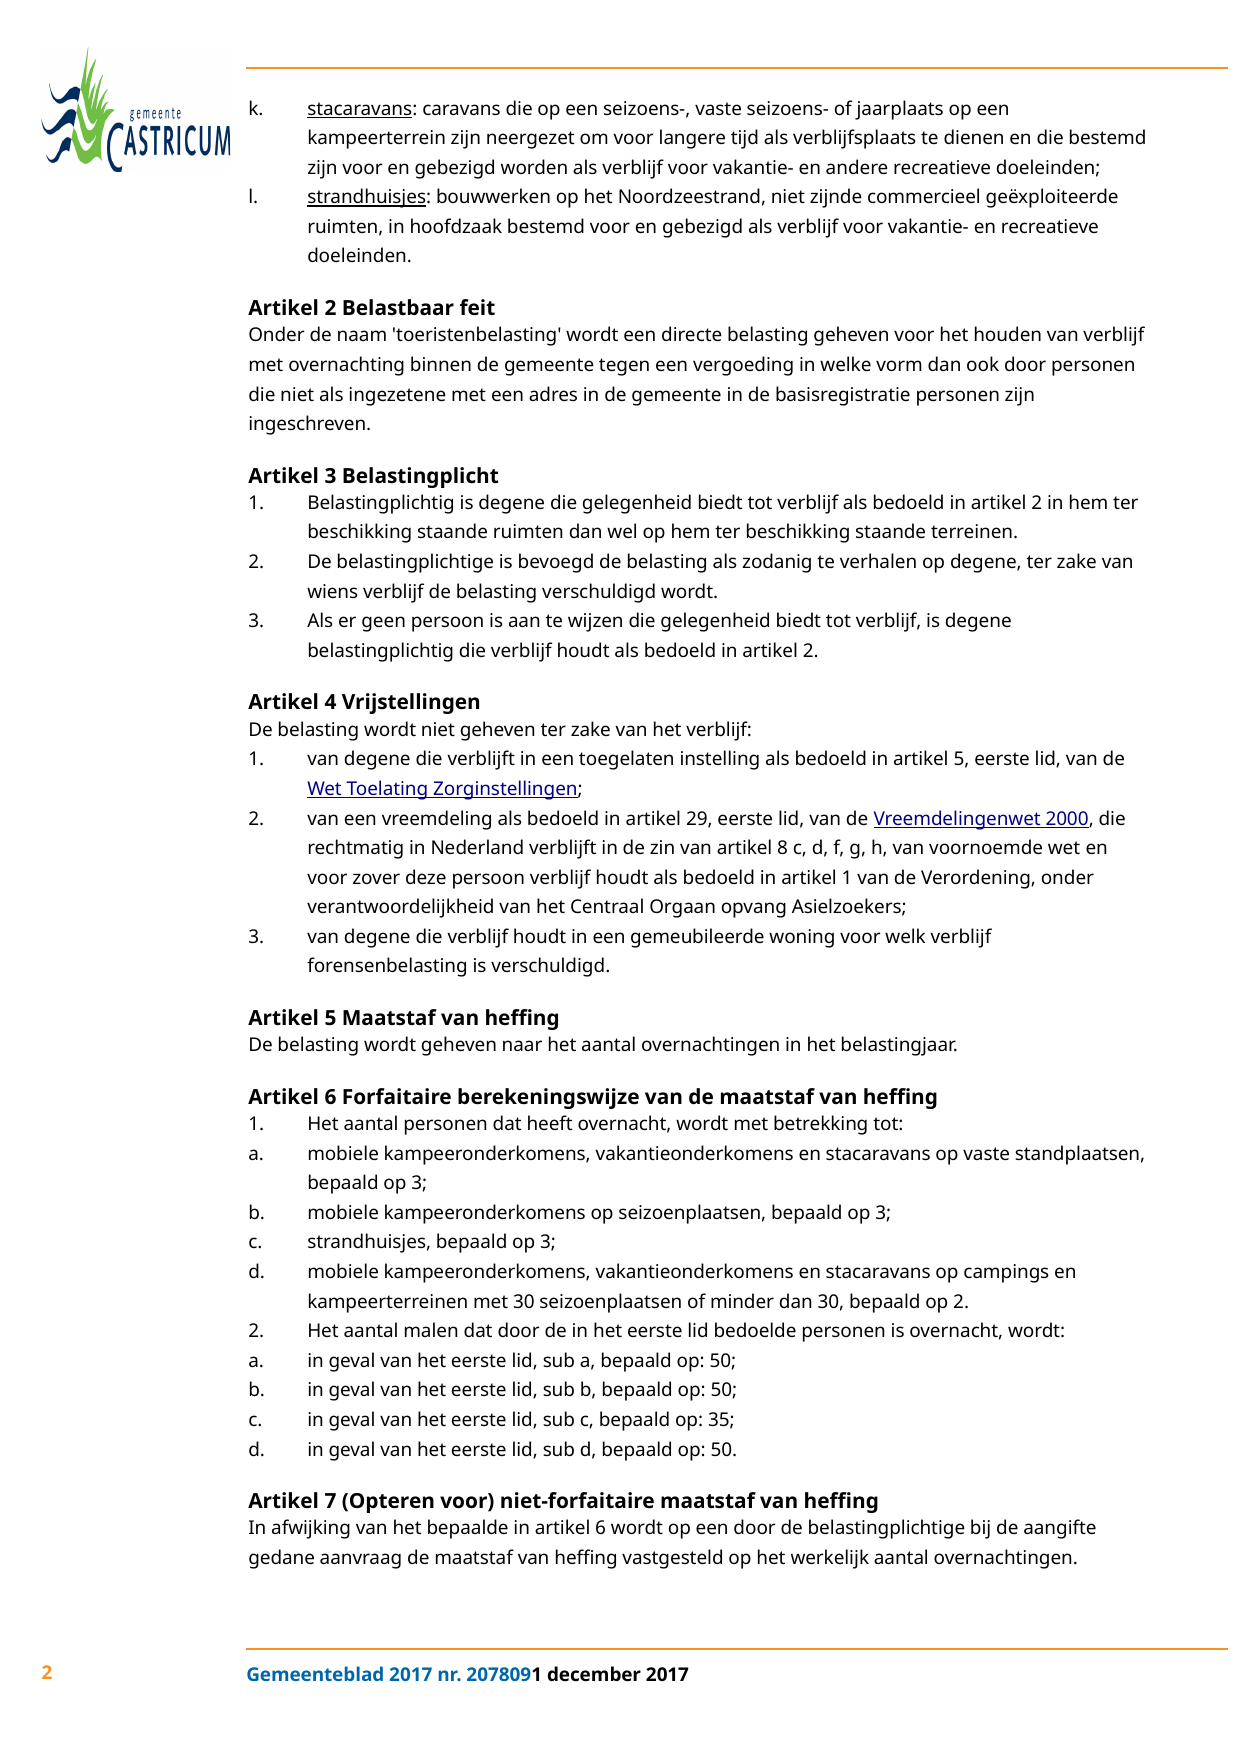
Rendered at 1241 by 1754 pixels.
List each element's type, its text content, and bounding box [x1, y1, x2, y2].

list stacaravans: caravans die op een seizoens-, vaste seizoens- of jaarplaats op een kampeerterrein zijn neergezet om voor langere tijd als verblijfsplaats te dienen en die bestemd zijn voor en gebezigd worden als verblijf voor vakantie- en andere recreatieve doeleinden; [248, 95, 1152, 180]
list Het aantal malen dat door de in het eerste lid bedoelde personen is overnacht, wordt: [248, 1317, 1152, 1343]
list in geval van het eerste lid, sub a, bepaald op: 50; [248, 1347, 1152, 1373]
list van een vreemdeling als bedoeld in artikel 29, eerste lid, van de Vreemdelingenwet 2000, die rechtmatig in Nederland verblijft in de zin van artikel 8 c, d, f, g, h, van voornoemde wet en voor zover deze persoon verblijf houdt als bedoeld in artikel 1 van de Verordening, onder verantwoordelijkheid van het Centraal Orgaan opvang Asielzoekers; [248, 805, 1152, 919]
list mobiele kampeeronderkomens, vakantieonderkomens en stacaravans op campings en kampeerterreinen met 30 seizoenplaatsen of minder dan 30, bepaald op 2. [248, 1258, 1152, 1313]
text Artikel 3 Belastingplicht [248, 461, 1152, 489]
list Het aantal personen dat heeft overnacht, wordt met betrekking tot: [248, 1110, 1152, 1136]
text Artikel 7 (Opteren voor) niet-forfaitaire maatstaf van heffing [248, 1486, 1152, 1514]
list strandhuisjes, bepaald op 3; [248, 1229, 1152, 1254]
text De belasting wordt geheven naar het aantal overnachtingen in het belastingjaar. [248, 1031, 1152, 1057]
list van degene die verblijf houdt in een gemeubileerde woning voor welk verblijf forensenbelasting is verschuldigd. [248, 923, 1152, 978]
text Artikel 6 Forfaitaire berekeningswijze van de maatstaf van heffing [248, 1082, 1152, 1110]
text Artikel 2 Belastbaar feit [248, 293, 1152, 322]
list Als er geen persoon is aan te wijzen die gelegenheid biedt tot verblijf, is degene belastingplichtig die verblijf houdt als bedoeld in artikel 2. [248, 607, 1152, 663]
text Artikel 5 Maatstaf van heffing [248, 1003, 1152, 1031]
text In afwijking van het bepaalde in artikel 6 wordt op een door de belastingplichtige bij de aangifte gedane aanvraag de maatstaf van heffing vastgesteld op het werkelijk aantal overnachtingen. [248, 1514, 1152, 1570]
list Belastingplichtig is degene die gelegenheid biedt tot verblijf als bedoeld in artikel 2 in hem ter beschikking staande ruimten dan wel op hem ter beschikking staande terreinen. [248, 489, 1152, 544]
text Onder de naam 'toeristenbelasting' wordt een directe belasting geheven voor het houden van verblijf met overnachting binnen de gemeente tegen een vergoeding in welke vorm dan ook door personen die niet als ingezetene met een adres in de gemeente in de basisregistratie personen zijn ingeschreven. [248, 322, 1152, 436]
list mobiele kampeeronderkomens, vakantieonderkomens en stacaravans op vaste standplaatsen, bepaald op 3; [248, 1140, 1152, 1195]
list in geval van het eerste lid, sub d, bepaald op: 50. [248, 1436, 1152, 1461]
list De belastingplichtige is bevoegd de belasting als zodanig te verhalen op degene, ter zake van wiens verblijf de belasting verschuldigd wordt. [248, 548, 1152, 604]
list van degene die verblijft in een toegelaten instelling als bedoeld in artikel 5, eerste lid, van de Wet Toelating Zorginstellingen; [248, 746, 1152, 801]
picture [41, 47, 231, 172]
list mobiele kampeeronderkomens op seizoenplaatsen, bepaald op 3; [248, 1199, 1152, 1225]
list in geval van het eerste lid, sub b, bepaald op: 50; [248, 1377, 1152, 1402]
text Artikel 4 Vrijstellingen [248, 687, 1152, 716]
list in geval van het eerste lid, sub c, bepaald op: 35; [248, 1406, 1152, 1432]
list strandhuisjes: bouwwerken op het Noordzeestrand, niet zijnde commercieel geëxploiteerde ruimten, in hoofdzaak bestemd voor en gebezigd als verblijf voor vakantie- en recreatieve doeleinden. [248, 183, 1152, 268]
text De belasting wordt niet geheven ter zake van het verblijf: [248, 716, 1152, 742]
